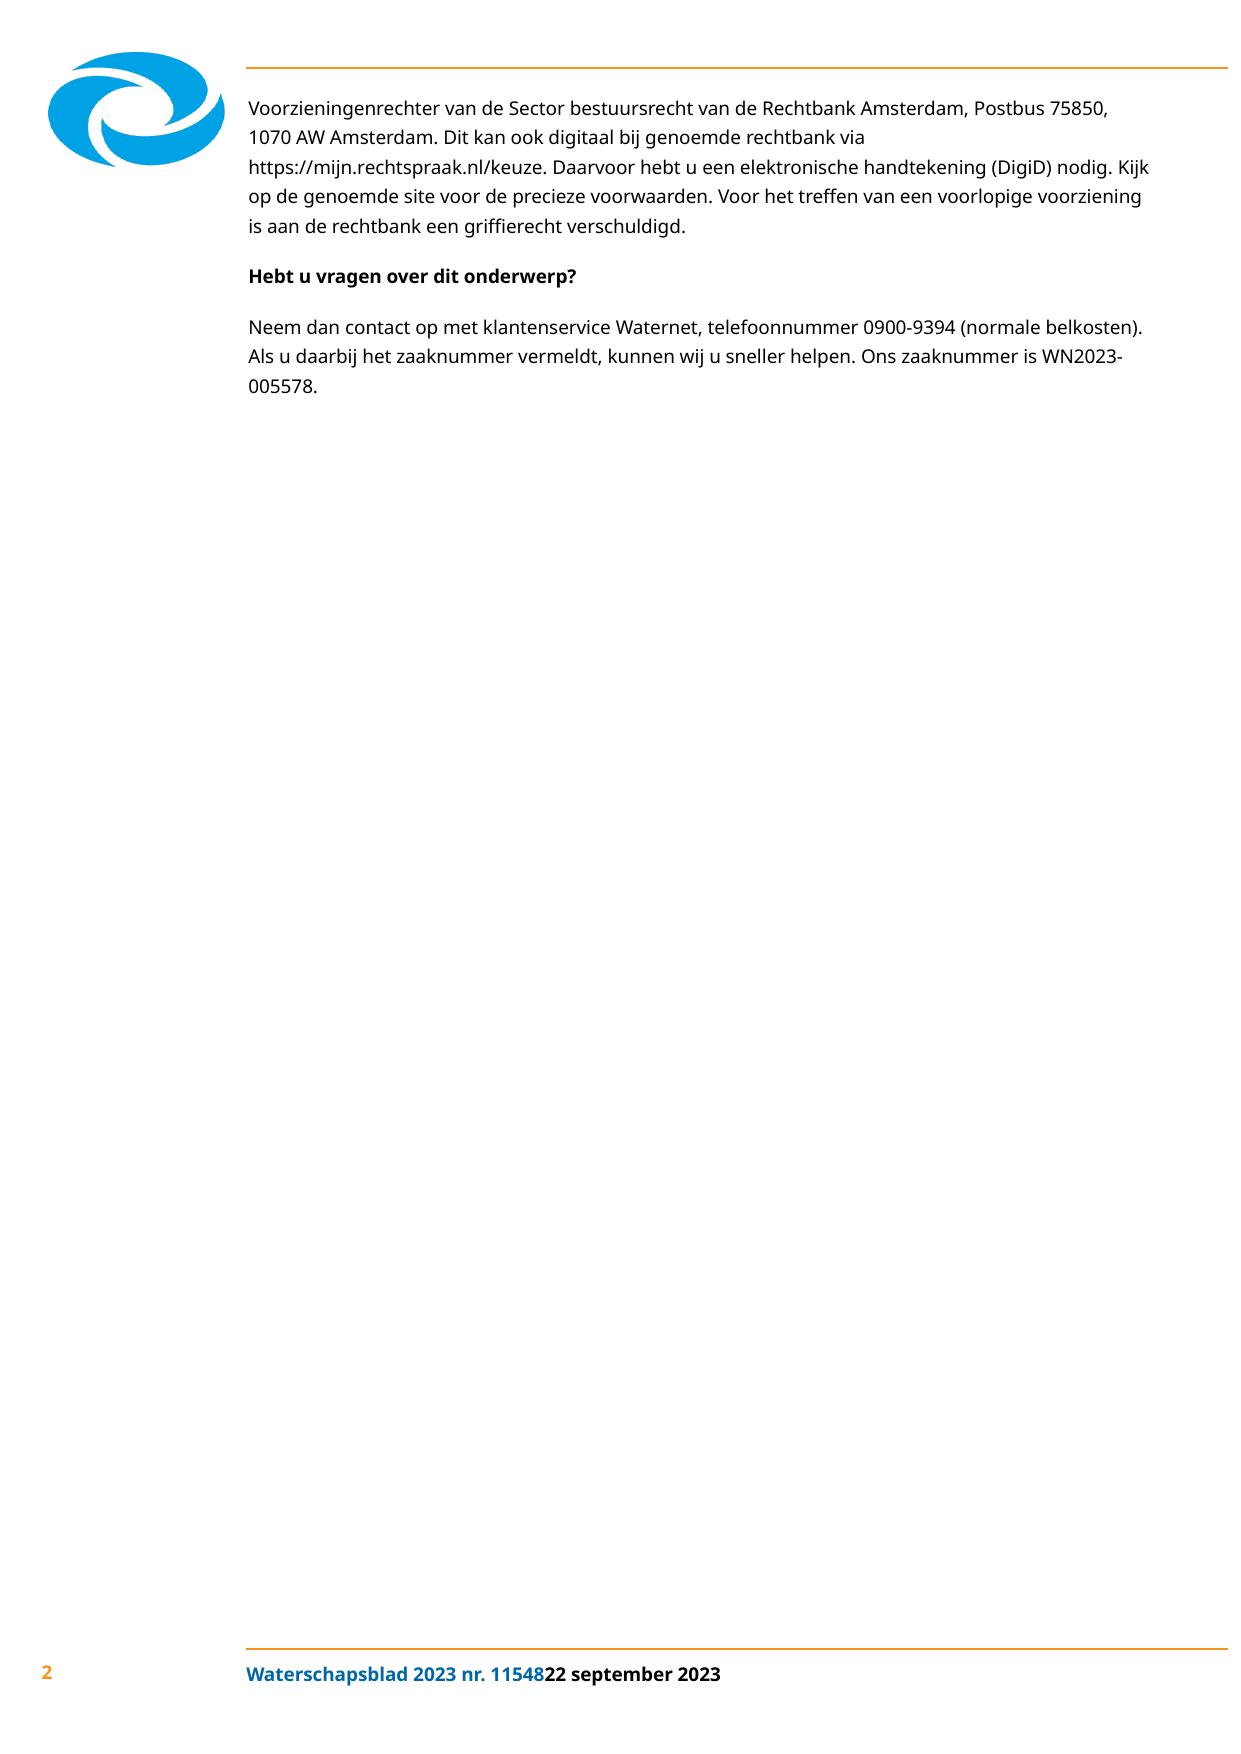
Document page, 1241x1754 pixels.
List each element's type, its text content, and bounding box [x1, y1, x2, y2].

text Voorzieningenrechter van de Sector bestuursrecht van de Rechtbank Amsterdam, Postbus 75850, 1070 AW Amsterdam. Dit kan ook digitaal bij genoemde rechtbank via https://mijn.rechtspraak.nl/keuze. Daarvoor hebt u een elektronische handtekening (DigiD) nodig. Kijk op de genoemde site voor de precieze voorwaarden. Voor het treffen van een voorlopige voorziening is aan de rechtbank een griffierecht verschuldigd. [248, 95, 1152, 239]
text Hebt u vragen over dit onderwerp? [248, 263, 1152, 289]
text Neem dan contact op met klantenservice Waternet, telefoonnummer 0900-9394 (normale belkosten). Als u daarbij het zaaknummer vermeldt, kunnen wij u sneller helpen. Ons zaaknummer is WN2023-005578. [248, 314, 1152, 399]
picture [41, 47, 231, 172]
